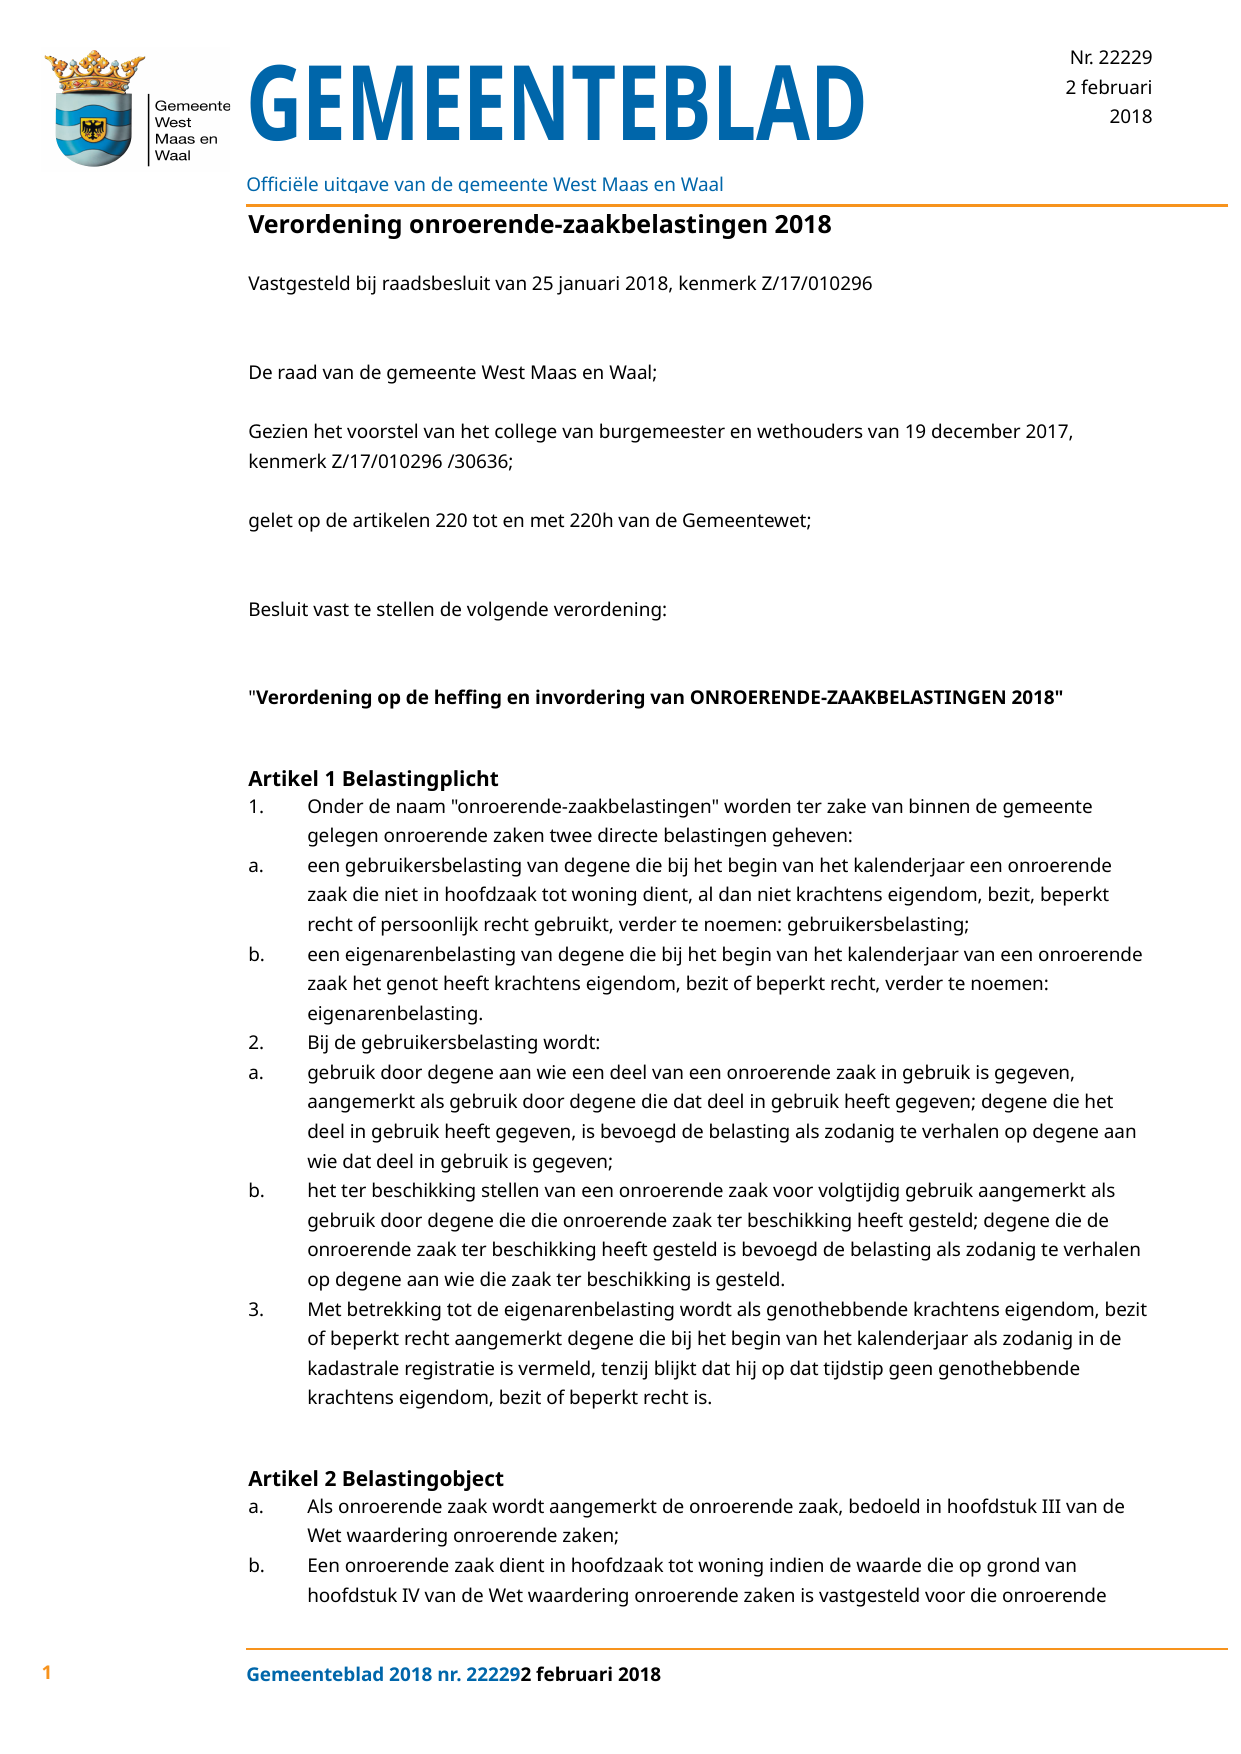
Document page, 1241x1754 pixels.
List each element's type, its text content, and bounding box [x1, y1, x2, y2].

list gebruik door degene aan wie een deel van een onroerende zaak in gebruik is gegeven, aangemerkt als gebruik door degene die dat deel in gebruik heeft gegeven; degene die het deel in gebruik heeft gegeven, is bevoegd de belasting als zodanig te verhalen op degene aan wie dat deel in gebruik is gegeven; [248, 1059, 1152, 1174]
text "Verordening op de heffing en invordering van ONROERENDE-ZAAKBELASTINGEN 2018" [248, 684, 1152, 710]
list Een onroerende zaak dient in hoofdzaak tot woning indien de waarde die op grond van hoofdstuk IV van de Wet waardering onroerende zaken is vastgesteld voor die onroerende [248, 1552, 1152, 1607]
text Gezien het voorstel van het college van burgemeester en wethouders van 19 december 2017, kenmerk Z/17/010296 /30636; [248, 418, 1152, 473]
text Verordening onroerende-zaakbelastingen 2018 [248, 207, 1152, 241]
text Artikel 1 Belastingplicht [248, 764, 1152, 793]
list een eigenarenbelasting van degene die bij het begin van het kalenderjaar van een onroerende zaak het genot heeft krachtens eigendom, bezit of beperkt recht, verder te noemen: eigenarenbelasting. [248, 941, 1152, 1026]
list Met betrekking tot de eigenarenbelasting wordt als genothebbende krachtens eigendom, bezit of beperkt recht aangemerkt degene die bij het begin van het kalenderjaar als zodanig in de kadastrale registratie is vermeld, tenzij blijkt dat hij op dat tijdstip geen genothebbende krachtens eigendom, bezit of beperkt recht is. [248, 1296, 1152, 1410]
list Bij de gebruikersbelasting wordt: [248, 1029, 1152, 1055]
picture [41, 47, 231, 172]
text Artikel 2 Belastingobject [248, 1464, 1152, 1493]
list Als onroerende zaak wordt aangemerkt de onroerende zaak, bedoeld in hoofdstuk III van de Wet waardering onroerende zaken; [248, 1493, 1152, 1548]
text De raad van de gemeente West Maas en Waal; [248, 359, 1152, 385]
text Besluit vast te stellen de volgende verordening: [248, 596, 1152, 621]
list het ter beschikking stellen van een onroerende zaak voor volgtijdig gebruik aangemerkt als gebruik door degene die die onroerende zaak ter beschikking heeft gesteld; degene die de onroerende zaak ter beschikking heeft gesteld is bevoegd de belasting als zodanig te verhalen op degene aan wie die zaak ter beschikking is gesteld. [248, 1177, 1152, 1292]
text gelet op de artikelen 220 tot en met 220h van de Gemeentewet; [248, 507, 1152, 533]
list Onder de naam "onroerende-zaakbelastingen" worden ter zake van binnen de gemeente gelegen onroerende zaken twee directe belastingen geheven: [248, 793, 1152, 848]
list een gebruikersbelasting van degene die bij het begin van het kalenderjaar een onroerende zaak die niet in hoofdzaak tot woning dient, al dan niet krachtens eigendom, bezit, beperkt recht of persoonlijk recht gebruikt, verder te noemen: gebruikersbelasting; [248, 852, 1152, 937]
text Vastgesteld bij raadsbesluit van 25 januari 2018, kenmerk Z/17/010296 [248, 270, 1152, 296]
